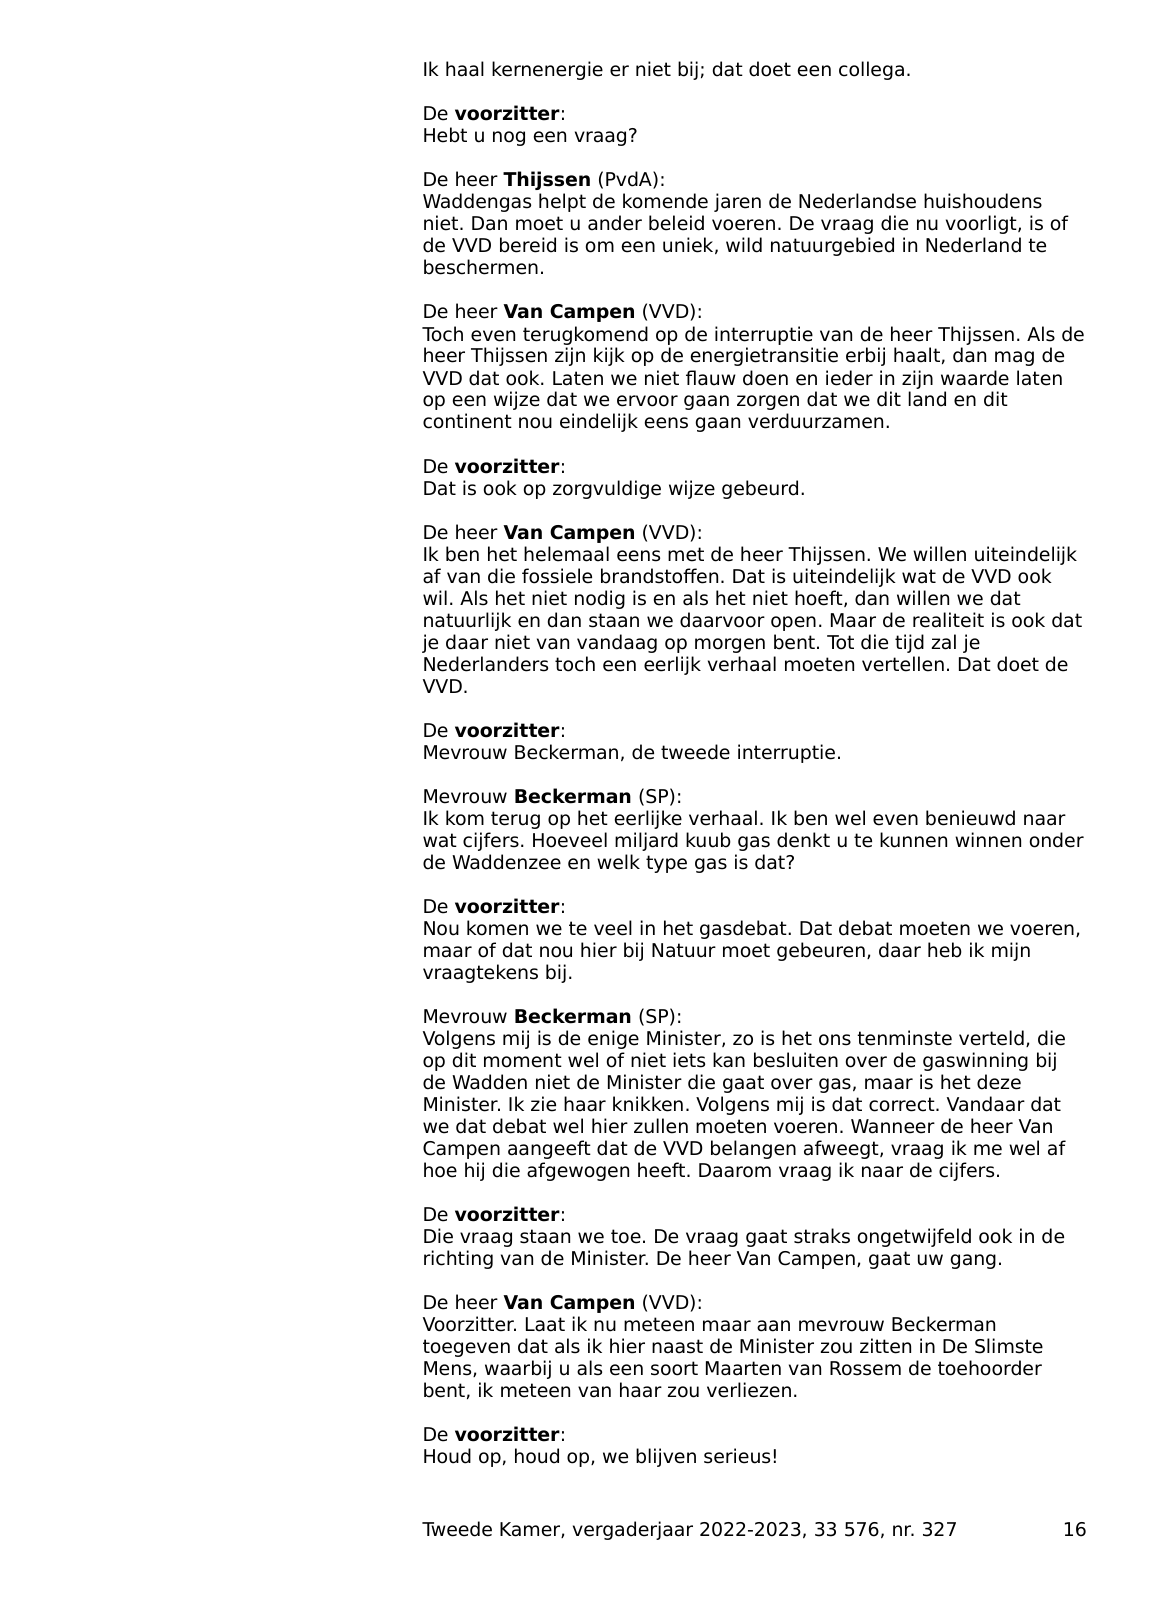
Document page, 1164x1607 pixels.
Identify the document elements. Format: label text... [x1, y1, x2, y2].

text Volgens mij is de enige Minister, zo is het ons tenminste verteld, die op dit moment wel of niet iets kan besluiten over de gaswinning bij de Wadden niet de Minister die gaat over gas, maar is het deze Minister. Ik zie haar knikken. Volgens mij is dat correct. Vandaar dat we dat debat wel hier zullen moeten voeren. Wanneer de heer Van Campen aangeeft dat de VVD belangen afweegt, vraag ik me wel af hoe hij die afgewogen heeft. Daarom vraag ik naar de cijfers. [422, 1028, 1087, 1182]
text Toch even terugkomend op de interruptie van de heer Thijssen. Als de heer Thijssen zijn kijk op de energietransitie erbij haalt, dan mag de VVD dat ook. Laten we niet flauw doen en ieder in zijn waarde laten op een wijze dat we ervoor gaan zorgen dat we dit land en dit continent nou eindelijk eens gaan verduurzamen. [422, 323, 1087, 433]
text Hebt u nog een vraag? [422, 125, 1087, 147]
text Mevrouw Beckerman, de tweede interruptie. [422, 742, 1087, 764]
text Houd op, houd op, we blijven serieus! [422, 1446, 1087, 1468]
text De heer Van Campen (VVD): [422, 522, 1087, 544]
text Waddengas helpt de komende jaren de Nederlandse huishoudens niet. Dan moet u ander beleid voeren. De vraag die nu voorligt, is of de VVD bereid is om een uniek, wild natuurgebied in Nederland te beschermen. [422, 191, 1087, 279]
text Ik ben het helemaal eens met de heer Thijssen. We willen uiteindelijk af van die fossiele brandstoffen. Dat is uiteindelijk wat de VVD ook wil. Als het niet nodig is en als het niet hoeft, dan willen we dat natuurlijk en dan staan we daarvoor open. Maar de realiteit is ook dat je daar niet van vandaag op morgen bent. Tot die tijd zal je Nederlanders toch een eerlijk verhaal moeten vertellen. Dat doet de VVD. [422, 544, 1087, 697]
text Ik haal kernenergie er niet bij; dat doet een collega. [422, 59, 1087, 81]
text De voorzitter: [422, 1204, 1087, 1226]
text Dat is ook op zorgvuldige wijze gebeurd. [422, 477, 1087, 499]
text De voorzitter: [422, 456, 1087, 477]
text De heer Van Campen (VVD): [422, 301, 1087, 323]
text Ik kom terug op het eerlijke verhaal. Ik ben wel even benieuwd naar wat cijfers. Hoeveel miljard kuub gas denkt u te kunnen winnen onder de Waddenzee en welk type gas is dat? [422, 808, 1087, 874]
text De voorzitter: [422, 896, 1087, 918]
text De voorzitter: [422, 1424, 1087, 1446]
text Mevrouw Beckerman (SP): [422, 1006, 1087, 1028]
text De heer Thijssen (PvdA): [422, 169, 1087, 191]
text De heer Van Campen (VVD): [422, 1292, 1087, 1314]
text Die vraag staan we toe. De vraag gaat straks ongetwijfeld ook in de richting van de Minister. De heer Van Campen, gaat uw gang. [422, 1226, 1087, 1270]
text Mevrouw Beckerman (SP): [422, 786, 1087, 808]
text Voorzitter. Laat ik nu meteen maar aan mevrouw Beckerman toegeven dat als ik hier naast de Minister zou zitten in De Slimste Mens, waarbij u als een soort Maarten van Rossem de toehoorder bent, ik meteen van haar zou verliezen. [422, 1314, 1087, 1402]
text Nou komen we te veel in het gasdebat. Dat debat moeten we voeren, maar of dat nou hier bij Natuur moet gebeuren, daar heb ik mijn vraagtekens bij. [422, 918, 1087, 984]
text De voorzitter: [422, 103, 1087, 125]
text De voorzitter: [422, 720, 1087, 742]
